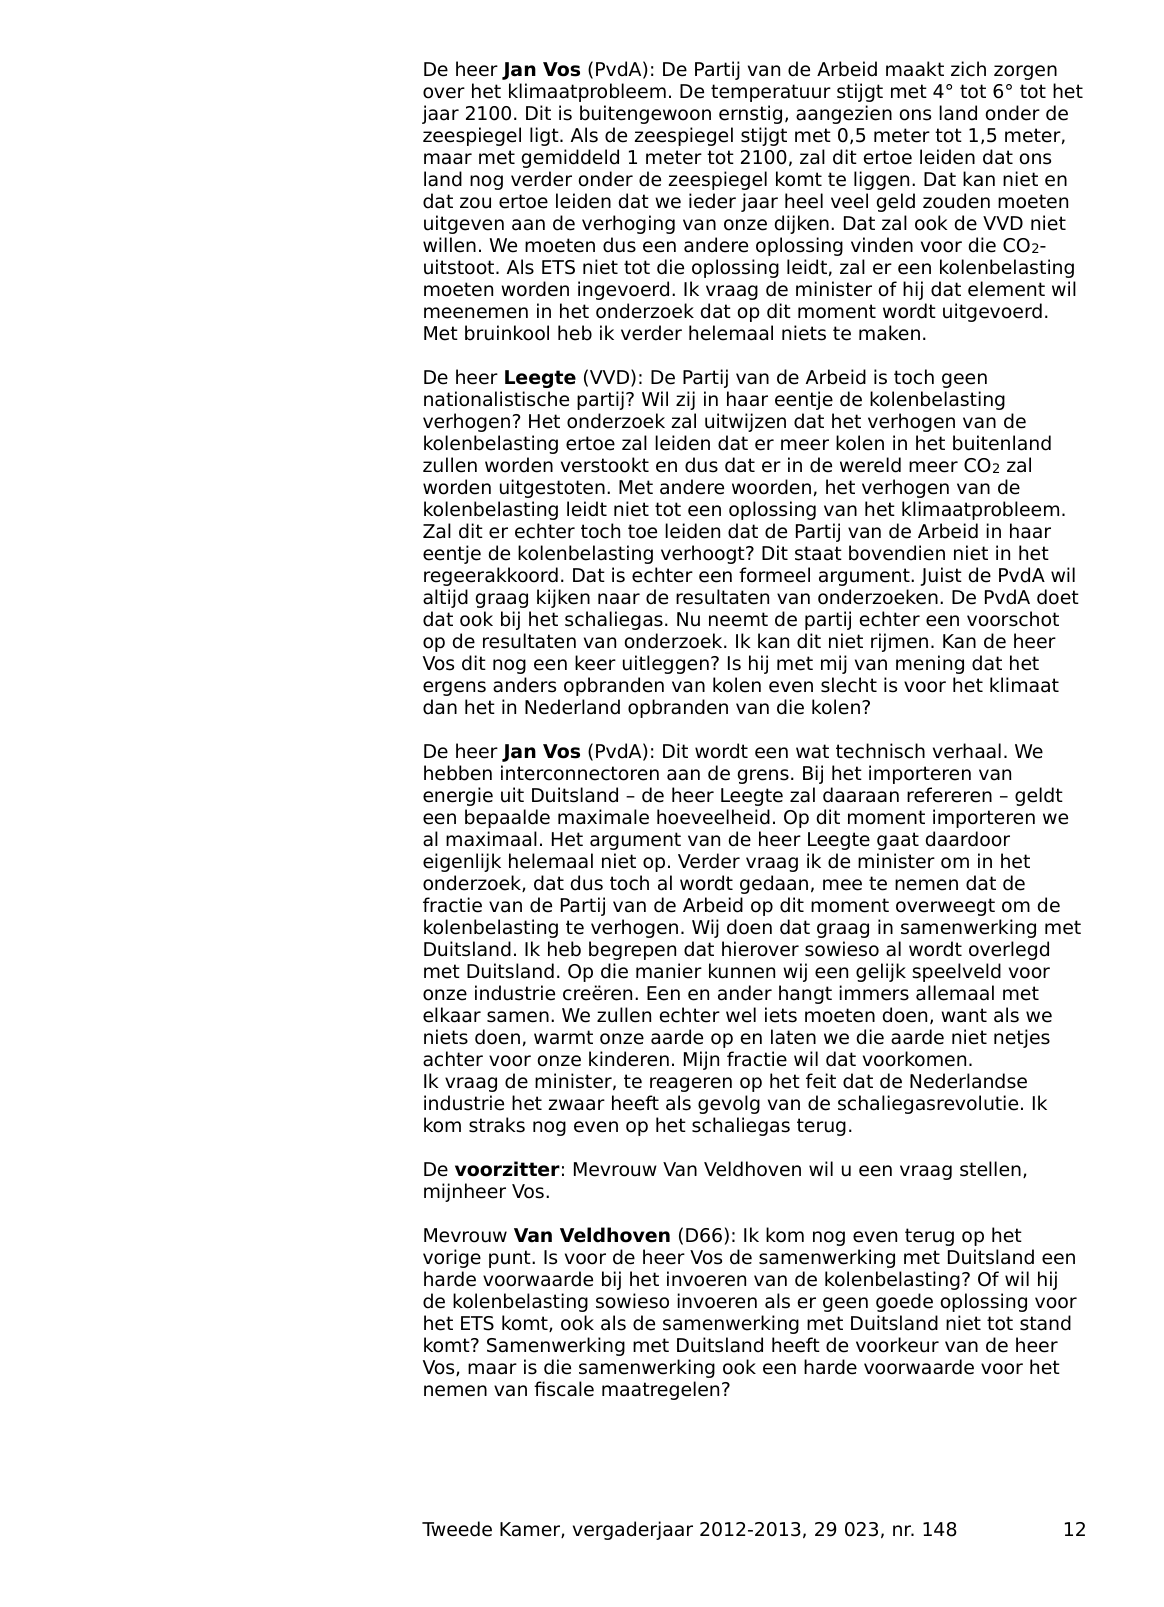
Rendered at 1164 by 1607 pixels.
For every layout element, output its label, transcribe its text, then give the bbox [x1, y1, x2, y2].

text De heer Jan Vos (PvdA): Dit wordt een wat technisch verhaal. We hebben interconnectoren aan de grens. Bij het importeren van energie uit Duitsland – de heer Leegte zal daaraan refereren – geldt een bepaalde maximale hoeveelheid. Op dit moment importeren we al maximaal. Het argument van de heer Leegte gaat daardoor eigenlijk helemaal niet op. Verder vraag ik de minister om in het onderzoek, dat dus toch al wordt gedaan, mee te nemen dat de fractie van de Partij van de Arbeid op dit moment overweegt om de kolenbelasting te verhogen. Wij doen dat graag in samenwerking met Duitsland. Ik heb begrepen dat hierover sowieso al wordt overlegd met Duitsland. Op die manier kunnen wij een gelijk speelveld voor onze industrie creëren. Een en ander hangt immers allemaal met elkaar samen. We zullen echter wel iets moeten doen, want als we niets doen, warmt onze aarde op en laten we die aarde niet netjes achter voor onze kinderen. Mijn fractie wil dat voorkomen. [422, 741, 1087, 1071]
text De heer Jan Vos (PvdA): De Partij van de Arbeid maakt zich zorgen over het klimaatprobleem. De temperatuur stijgt met 4° tot 6° tot het jaar 2100. Dit is buitengewoon ernstig, aangezien ons land onder de zeespiegel ligt. Als de zeespiegel stijgt met 0,5 meter tot 1,5 meter, maar met gemiddeld 1 meter tot 2100, zal dit ertoe leiden dat ons land nog verder onder de zeespiegel komt te liggen. Dat kan niet en dat zou ertoe leiden dat we ieder jaar heel veel geld zouden moeten uitgeven aan de verhoging van onze dijken. Dat zal ook de VVD niet willen. We moeten dus een andere oplossing vinden voor die CO2-uitstoot. Als ETS niet tot die oplossing leidt, zal er een kolenbelasting moeten worden ingevoerd. Ik vraag de minister of hij dat element wil meenemen in het onderzoek dat op dit moment wordt uitgevoerd. Met bruinkool heb ik verder helemaal niets te maken. [422, 59, 1087, 345]
text Ik vraag de minister, te reageren op het feit dat de Nederlandse industrie het zwaar heeft als gevolg van de schaliegasrevolutie. Ik kom straks nog even op het schaliegas terug. [422, 1071, 1087, 1136]
text De heer Leegte (VVD): De Partij van de Arbeid is toch geen nationalistische partij? Wil zij in haar eentje de kolenbelasting verhogen? Het onderzoek zal uitwijzen dat het verhogen van de kolenbelasting ertoe zal leiden dat er meer kolen in het buitenland zullen worden verstookt en dus dat er in de wereld meer CO2 zal worden uitgestoten. Met andere woorden, het verhogen van de kolenbelasting leidt niet tot een oplossing van het klimaatprobleem. Zal dit er echter toch toe leiden dat de Partij van de Arbeid in haar eentje de kolenbelasting verhoogt? Dit staat bovendien niet in het regeerakkoord. Dat is echter een formeel argument. Juist de PvdA wil altijd graag kijken naar de resultaten van onderzoeken. De PvdA doet dat ook bij het schaliegas. Nu neemt de partij echter een voorschot op de resultaten van onderzoek. Ik kan dit niet rijmen. Kan de heer Vos dit nog een keer uitleggen? Is hij met mij van mening dat het ergens anders opbranden van kolen even slecht is voor het klimaat dan het in Nederland opbranden van die kolen? [422, 367, 1087, 719]
text Mevrouw Van Veldhoven (D66): Ik kom nog even terug op het vorige punt. Is voor de heer Vos de samenwerking met Duitsland een harde voorwaarde bij het invoeren van de kolenbelasting? Of wil hij de kolenbelasting sowieso invoeren als er geen goede oplossing voor het ETS komt, ook als de samenwerking met Duitsland niet tot stand komt? Samenwerking met Duitsland heeft de voorkeur van de heer Vos, maar is die samenwerking ook een harde voorwaarde voor het nemen van fiscale maatregelen? [422, 1225, 1087, 1401]
text De voorzitter: Mevrouw Van Veldhoven wil u een vraag stellen, mijnheer Vos. [422, 1159, 1087, 1203]
